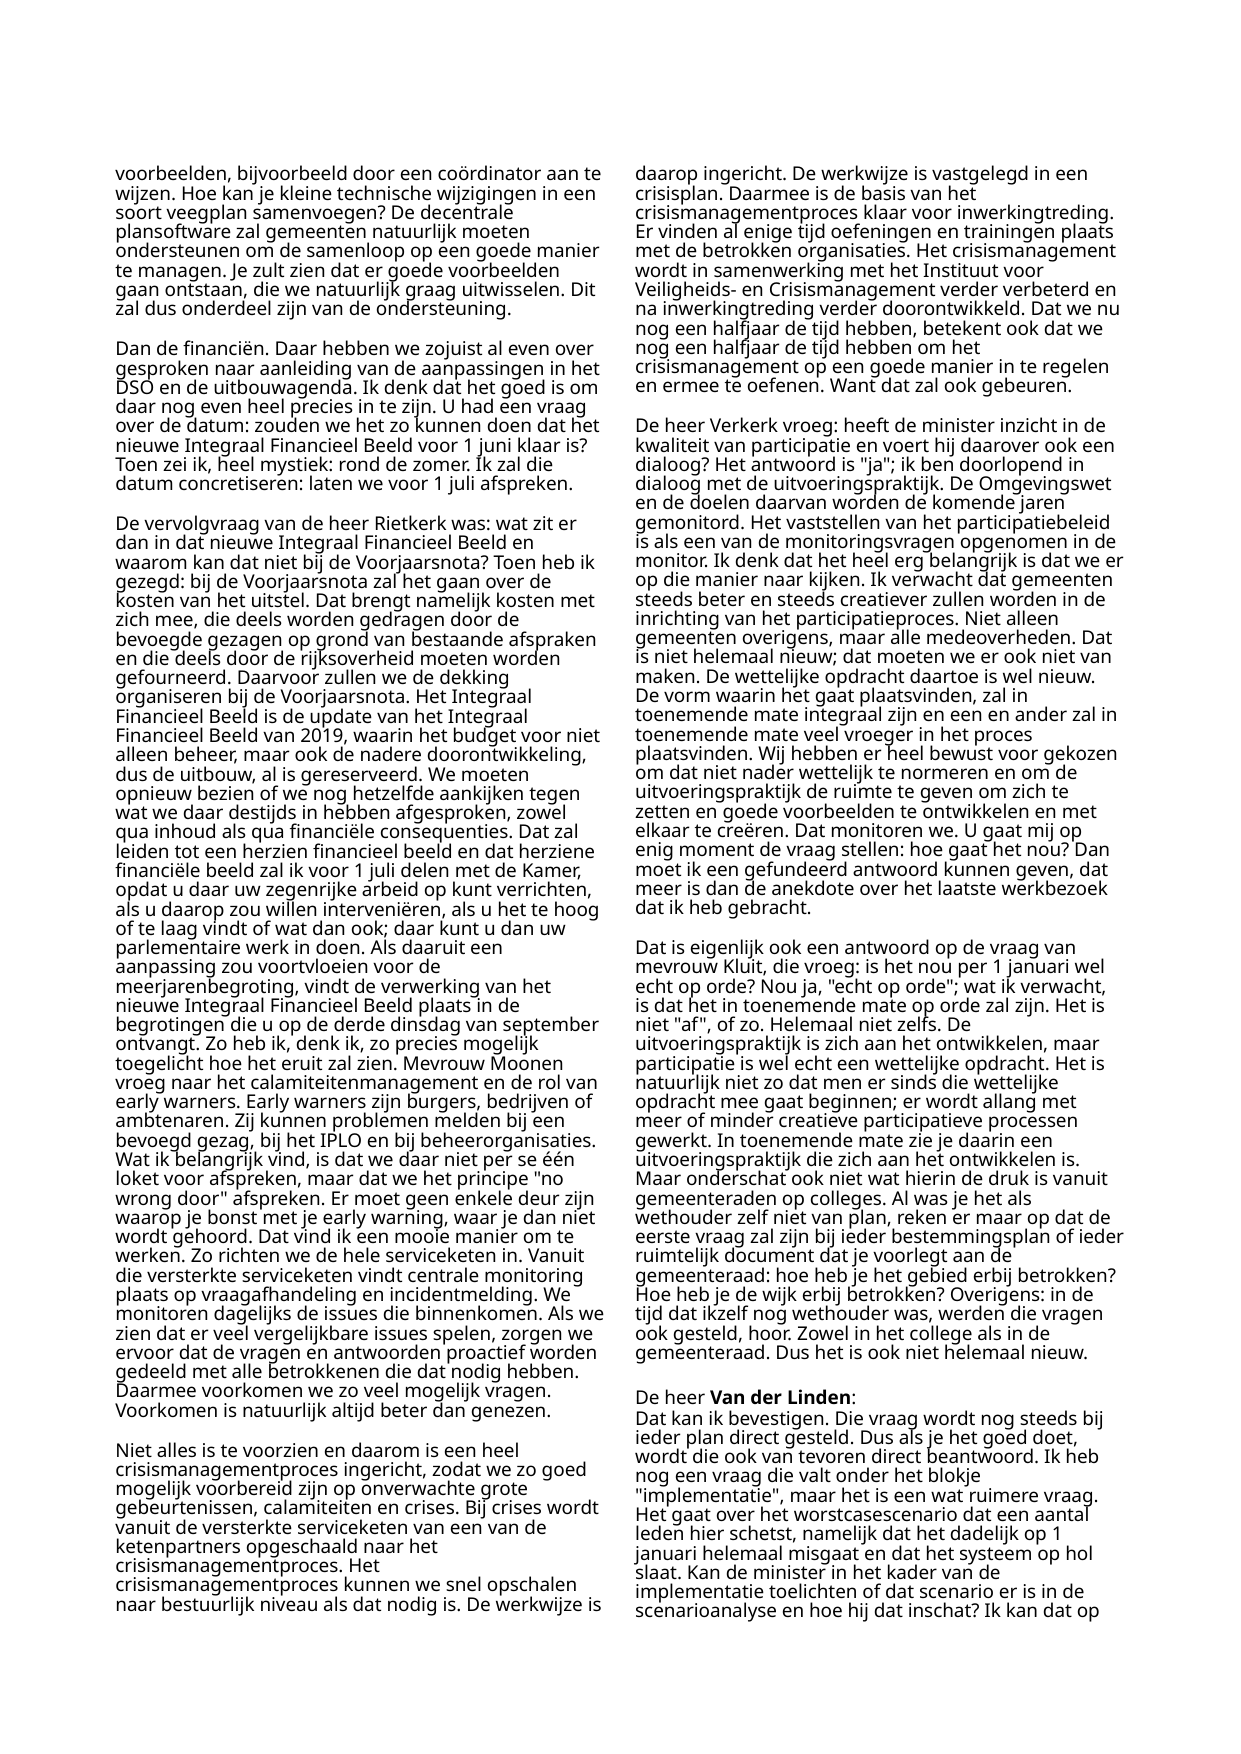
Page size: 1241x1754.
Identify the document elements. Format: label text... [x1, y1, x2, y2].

text De heer Van der Linden: [635, 1384, 1125, 1409]
text Dat is eigenlijk ook een antwoord op de vraag van mevrouw Kluit, die vroeg: is het nou per 1 januari wel echt op orde? Nou ja, "echt op orde"; wat ik verwacht, is dat het in toenemende mate op orde zal zijn. Het is niet "af", of zo. Helemaal niet zelfs. De uitvoeringspraktijk is zich aan het ontwikkelen, maar participatie is wel echt een wettelijke opdracht. Het is natuurlijk niet zo dat men er sinds die wettelijke opdracht mee gaat beginnen; er wordt allang met meer of minder creatieve participatieve processen gewerkt. In toenemende mate zie je daarin een uitvoeringspraktijk die zich aan het ontwikkelen is. Maar onderschat ook niet wat hierin de druk is vanuit gemeenteraden op colleges. Al was je het als wethouder zelf niet van plan, reken er maar op dat de eerste vraag zal zijn bij ieder bestemmingsplan of ieder ruimtelijk document dat je voorlegt aan de gemeenteraad: hoe heb je het gebied erbij betrokken? Hoe heb je de wijk erbij betrokken? Overigens: in de tijd dat ikzelf nog wethouder was, werden die vragen ook gesteld, hoor. Zowel in het college als in de gemeenteraad. Dus het is ook niet helemaal nieuw. [635, 939, 1125, 1363]
text Dat kan ik bevestigen. Die vraag wordt nog steeds bij ieder plan direct gesteld. Dus als je het goed doet, wordt die ook van tevoren direct beantwoord. Ik heb nog een vraag die valt onder het blokje "implementatie", maar het is een wat ruimere vraag. Het gaat over het worstcasescenario dat een aantal leden hier schetst, namelijk dat het dadelijk op 1 januari helemaal misgaat en dat het systeem op hol slaat. Kan de minister in het kader van de implementatie toelichten of dat scenario er is in de scenarioanalyse en hoe hij dat inschat? Ik kan dat op [635, 1409, 1125, 1622]
text voorbeelden, bijvoorbeeld door een coördinator aan te wijzen. Hoe kan je kleine technische wijzigingen in een soort veegplan samenvoegen? De decentrale plansoftware zal gemeenten natuurlijk moeten ondersteunen om de samenloop op een goede manier te managen. Je zult zien dat er goede voorbeelden gaan ontstaan, die we natuurlijk graag uitwisselen. Dit zal dus onderdeel zijn van de ondersteuning. [115, 165, 605, 319]
text daarop ingericht. De werkwijze is vastgelegd in een crisisplan. Daarmee is de basis van het crisismanagementproces klaar voor inwerkingtreding. Er vinden al enige tijd oefeningen en trainingen plaats met de betrokken organisaties. Het crisismanagement wordt in samenwerking met het Instituut voor Veiligheids- en Crisismanagement verder verbeterd en na inwerkingtreding verder doorontwikkeld. Dat we nu nog een halfjaar de tijd hebben, betekent ook dat we nog een halfjaar de tijd hebben om het crisismanagement op een goede manier in te regelen en ermee te oefenen. Want dat zal ook gebeuren. [635, 165, 1125, 397]
text Dan de financiën. Daar hebben we zojuist al even over gesproken naar aanleiding van de aanpassingen in het DSO en de uitbouwagenda. Ik denk dat het goed is om daar nog even heel precies in te zijn. U had een vraag over de datum: zouden we het zo kunnen doen dat het nieuwe Integraal Financieel Beeld voor 1 juni klaar is? Toen zei ik, heel mystiek: rond de zomer. Ik zal die datum concretiseren: laten we voor 1 juli afspreken. [115, 340, 605, 494]
text De vervolgvraag van de heer Rietkerk was: wat zit er dan in dat nieuwe Integraal Financieel Beeld en waarom kan dat niet bij de Voorjaarsnota? Toen heb ik gezegd: bij de Voorjaarsnota zal het gaan over de kosten van het uitstel. Dat brengt namelijk kosten met zich mee, die deels worden gedragen door de bevoegde gezagen op grond van bestaande afspraken en die deels door de rijksoverheid moeten worden gefourneerd. Daarvoor zullen we de dekking organiseren bij de Voorjaarsnota. Het Integraal Financieel Beeld is de update van het Integraal Financieel Beeld van 2019, waarin het budget voor niet alleen beheer, maar ook de nadere doorontwikkeling, dus de uitbouw, al is gereserveerd. We moeten opnieuw bezien of we nog hetzelfde aankijken tegen wat we daar destijds in hebben afgesproken, zowel qua inhoud als qua financiële consequenties. Dat zal leiden tot een herzien financieel beeld en dat herziene financiële beeld zal ik voor 1 juli delen met de Kamer, opdat u daar uw zegenrijke arbeid op kunt verrichten, als u daarop zou willen interveniëren, als u het te hoog of te laag vindt of wat dan ook; daar kunt u dan uw parlementaire werk in doen. Als daaruit een aanpassing zou voortvloeien voor de meerjarenbegroting, vindt de verwerking van het nieuwe Integraal Financieel Beeld plaats in de begrotingen die u op de derde dinsdag van september ontvangt. Zo heb ik, denk ik, zo precies mogelijk toegelicht hoe het eruit zal zien. Mevrouw Moonen vroeg naar het calamiteitenmanagement en de rol van early warners. Early warners zijn burgers, bedrijven of ambtenaren. Zij kunnen problemen melden bij een bevoegd gezag, bij het IPLO en bij beheerorganisaties. Wat ik belangrijk vind, is dat we daar niet per se één loket voor afspreken, maar dat we het principe "no wrong door" afspreken. Er moet geen enkele deur zijn waarop je bonst met je early warning, waar je dan niet wordt gehoord. Dat vind ik een mooie manier om te werken. Zo richten we de hele serviceketen in. Vanuit die versterkte serviceketen vindt centrale monitoring plaats op vraagafhandeling en incidentmelding. We monitoren dagelijks de issues die binnenkomen. Als we zien dat er veel vergelijkbare issues spelen, zorgen we ervoor dat de vragen en antwoorden proactief worden gedeeld met alle betrokkenen die dat nodig hebben. Daarmee voorkomen we zo veel mogelijk vragen. Voorkomen is natuurlijk altijd beter dan genezen. [115, 515, 605, 1421]
text De heer Verkerk vroeg: heeft de minister inzicht in de kwaliteit van participatie en voert hij daarover ook een dialoog? Het antwoord is "ja"; ik ben doorlopend in dialoog met de uitvoeringspraktijk. De Omgevingswet en de doelen daarvan worden de komende jaren gemonitord. Het vaststellen van het participatiebeleid is als een van de monitoringsvragen opgenomen in de monitor. Ik denk dat het heel erg belangrijk is dat we er op die manier naar kijken. Ik verwacht dat gemeenten steeds beter en steeds creatiever zullen worden in de inrichting van het participatieproces. Niet alleen gemeenten overigens, maar alle medeoverheden. Dat is niet helemaal nieuw; dat moeten we er ook niet van maken. De wettelijke opdracht daartoe is wel nieuw. De vorm waarin het gaat plaatsvinden, zal in toenemende mate integraal zijn en een en ander zal in toenemende mate veel vroeger in het proces plaatsvinden. Wij hebben er heel bewust voor gekozen om dat niet nader wettelijk te normeren en om de uitvoeringspraktijk de ruimte te geven om zich te zetten en goede voorbeelden te ontwikkelen en met elkaar te creëren. Dat monitoren we. U gaat mij op enig moment de vraag stellen: hoe gaat het nou? Dan moet ik een gefundeerd antwoord kunnen geven, dat meer is dan de anekdote over het laatste werkbezoek dat ik heb gebracht. [635, 417, 1125, 918]
text Niet alles is te voorzien en daarom is een heel crisismanagementproces ingericht, zodat we zo goed mogelijk voorbereid zijn op onverwachte grote gebeurtenissen, calamiteiten en crises. Bij crises wordt vanuit de versterkte serviceketen van een van de ketenpartners opgeschaald naar het crisismanagementproces. Het crisismanagementproces kunnen we snel opschalen naar bestuurlijk niveau als dat nodig is. De werkwijze is [115, 1442, 605, 1615]
